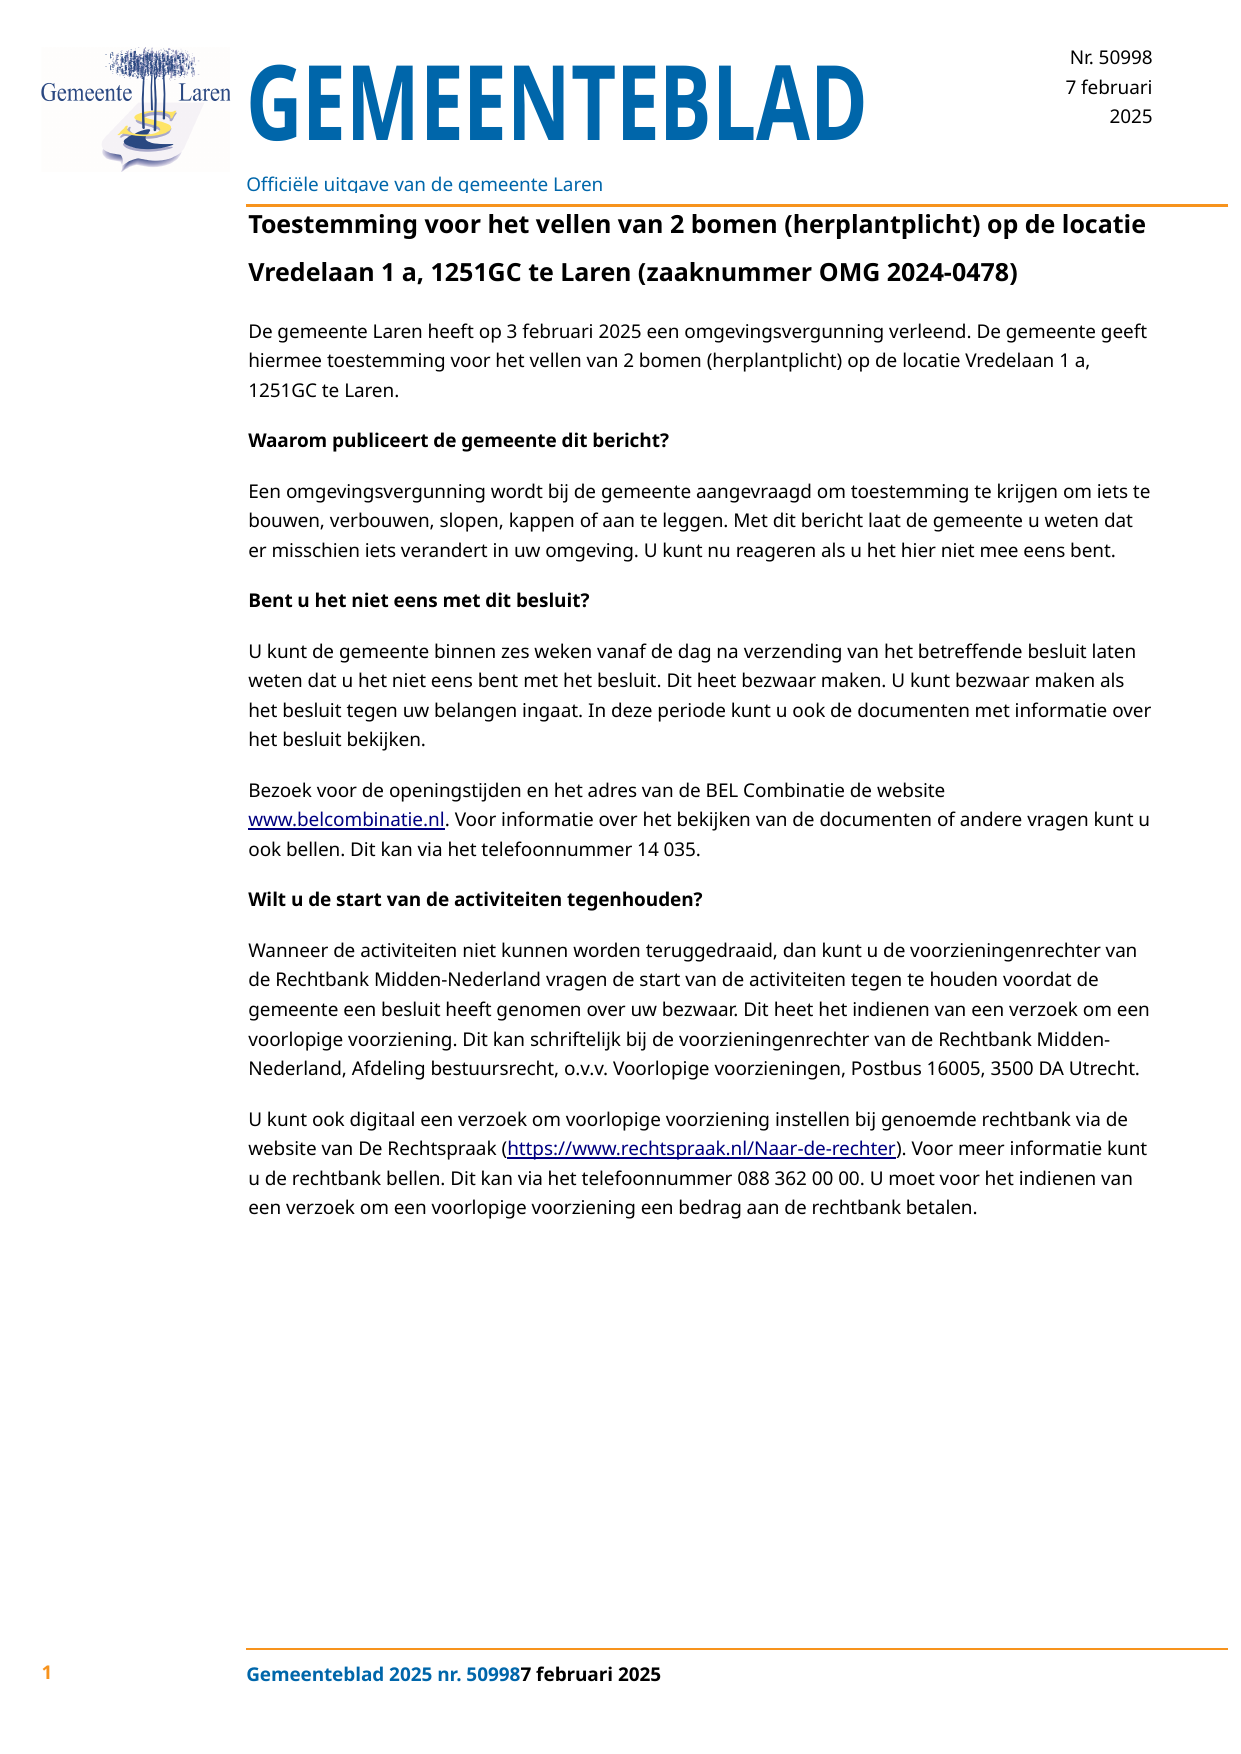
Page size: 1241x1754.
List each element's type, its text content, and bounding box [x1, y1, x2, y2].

text Waarom publiceert de gemeente dit bericht? [248, 427, 1152, 453]
picture [41, 47, 231, 172]
text U kunt ook digitaal een verzoek om voorlopige voorziening instellen bij genoemde rechtbank via de website van De Rechtspraak (https://www.rechtspraak.nl/Naar-de-rechter). Voor meer informatie kunt u de rechtbank bellen. Dit kan via het telefoonnummer 088 362 00 00. U moet voor het indienen van een verzoek om een voorlopige voorziening een bedrag aan de rechtbank betalen. [248, 1106, 1152, 1220]
text De gemeente Laren heeft op 3 februari 2025 een omgevingsvergunning verleend. De gemeente geeft hiermee toestemming voor het vellen van 2 bomen (herplantplicht) op de locatie Vredelaan 1 a, 1251GC te Laren. [248, 318, 1152, 403]
text Bezoek voor de openingstijden en het adres van de BEL Combinatie de website www.belcombinatie.nl. Voor informatie over het bekijken van de documenten of andere vragen kunt u ook bellen. Dit kan via het telefoonnummer 14 035. [248, 777, 1152, 862]
text U kunt de gemeente binnen zes weken vanaf de dag na verzending van het betreffende besluit laten weten dat u het niet eens bent met het besluit. Dit heet bezwaar maken. U kunt bezwaar maken als het besluit tegen uw belangen ingaat. In deze periode kunt u ook de documenten met informatie over het besluit bekijken. [248, 638, 1152, 752]
text Wilt u de start van de activiteiten tegenhouden? [248, 887, 1152, 912]
text Een omgevingsvergunning wordt bij de gemeente aangevraagd om toestemming te krijgen om iets te bouwen, verbouwen, slopen, kappen of aan te leggen. Met dit bericht laat de gemeente u weten dat er misschien iets verandert in uw omgeving. U kunt nu reageren als u het hier niet mee eens bent. [248, 478, 1152, 563]
text Toestemming voor het vellen van 2 bomen (herplantplicht) op de locatie Vredelaan 1 a, 1251GC te Laren (zaaknummer OMG 2024-0478) [248, 207, 1152, 288]
text Wanneer de activiteiten niet kunnen worden teruggedraaid, dan kunt u de voorzieningenrechter van de Rechtbank Midden-Nederland vragen de start van de activiteiten tegen te houden voordat de gemeente een besluit heeft genomen over uw bezwaar. Dit heet het indienen van een verzoek om een voorlopige voorziening. Dit kan schriftelijk bij de voorzieningenrechter van de Rechtbank Midden-Nederland, Afdeling bestuursrecht, o.v.v. Voorlopige voorzieningen, Postbus 16005, 3500 DA Utrecht. [248, 937, 1152, 1081]
text Bent u het niet eens met dit besluit? [248, 587, 1152, 613]
